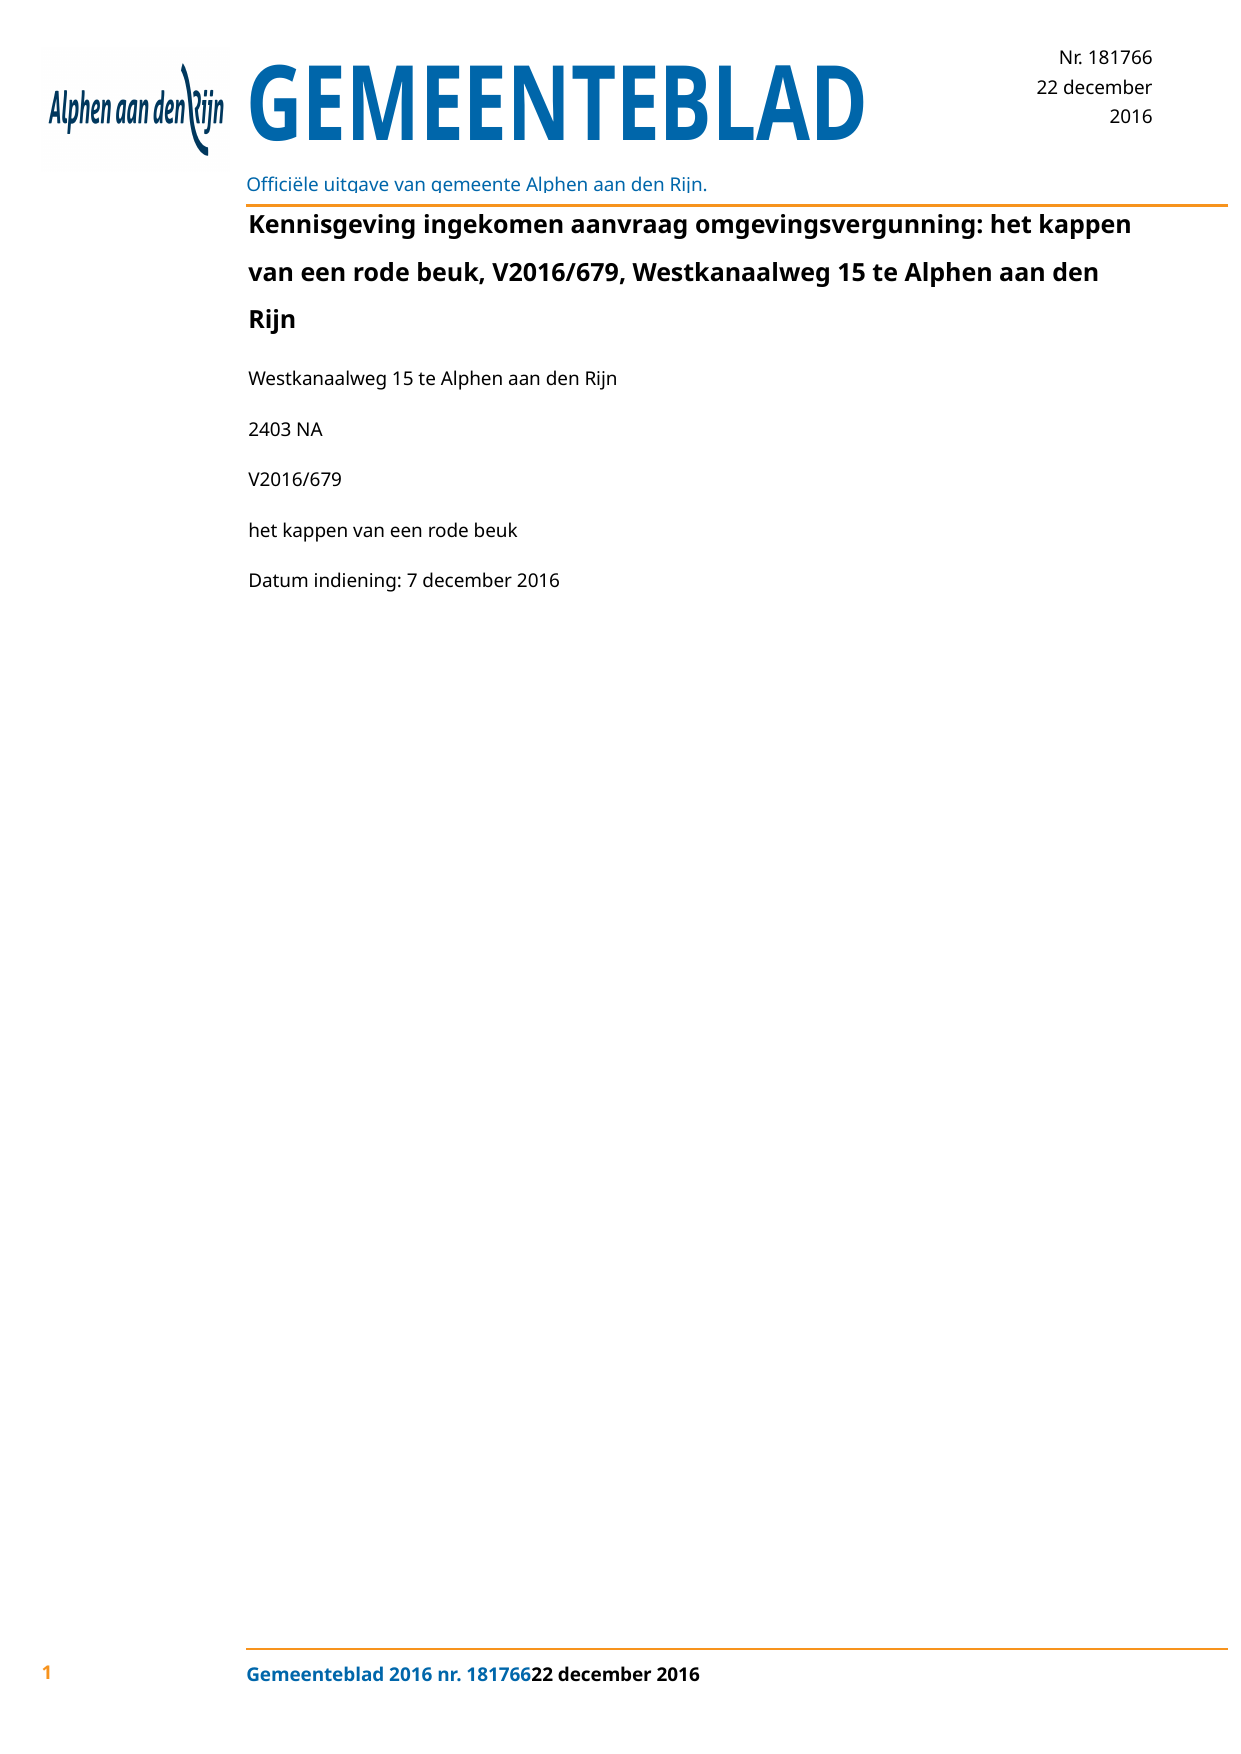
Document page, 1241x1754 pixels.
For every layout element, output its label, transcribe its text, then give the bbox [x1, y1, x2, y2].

text 2403 NA [248, 416, 1152, 442]
text Kennisgeving ingekomen aanvraag omgevingsvergunning: het kappen van een rode beuk, V2016/679, Westkanaalweg 15 te Alphen aan den Rijn [248, 207, 1152, 336]
text Datum indiening: 7 december 2016 [248, 567, 1152, 593]
picture [41, 47, 231, 172]
text Westkanaalweg 15 te Alphen aan den Rijn [248, 366, 1152, 391]
text V2016/679 [248, 466, 1152, 492]
text het kappen van een rode beuk [248, 517, 1152, 542]
